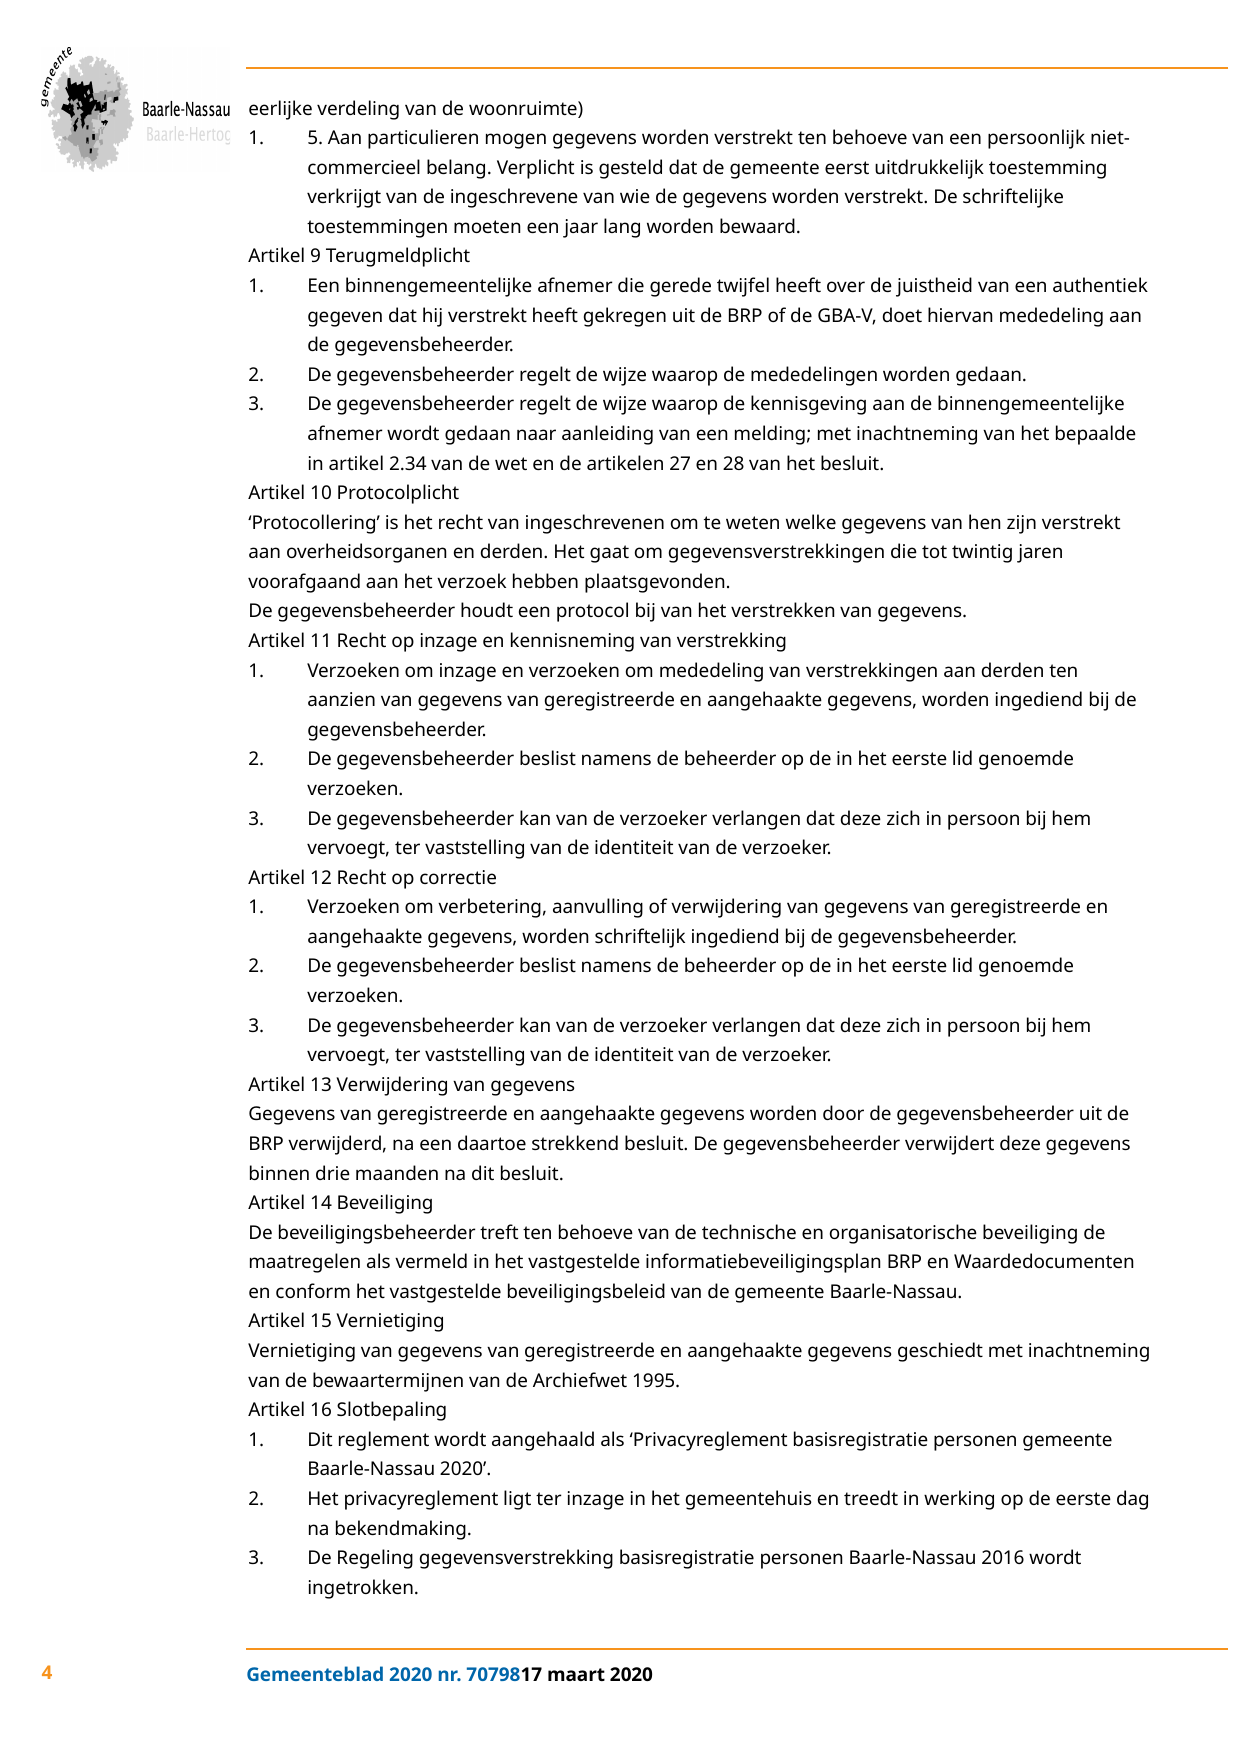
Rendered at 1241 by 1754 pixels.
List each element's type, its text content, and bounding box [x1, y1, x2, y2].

text De beveiligingsbeheerder treft ten behoeve van de technische en organisatorische beveiliging de maatregelen als vermeld in het vastgestelde informatiebeveiligingsplan BRP en Waardedocumenten en conform het vastgestelde beveiligingsbeleid van de gemeente Baarle-Nassau. [248, 1219, 1152, 1304]
text De gegevensbeheerder houdt een protocol bij van het verstrekken van gegevens. [248, 598, 1152, 623]
list Dit reglement wordt aangehaald als ‘Privacyreglement basisregistratie personen gemeente Baarle-Nassau 2020’. [248, 1426, 1152, 1481]
text Artikel 10 Protocolplicht [248, 479, 1152, 505]
text Artikel 11 Recht op inzage en kennisneming van verstrekking [248, 627, 1152, 653]
text Artikel 15 Vernietiging [248, 1308, 1152, 1333]
text Gegevens van geregistreerde en aangehaakte gegevens worden door de gegevensbeheerder uit de BRP verwijderd, na een daartoe strekkend besluit. De gegevensbeheerder verwijdert deze gegevens binnen drie maanden na dit besluit. [248, 1101, 1152, 1186]
text eerlijke verdeling van de woonruimte) [248, 95, 1152, 121]
list Verzoeken om inzage en verzoeken om mededeling van verstrekkingen aan derden ten aanzien van gegevens van geregistreerde en aangehaakte gegevens, worden ingediend bij de gegevensbeheerder. [248, 657, 1152, 742]
list De Regeling gegevensverstrekking basisregistratie personen Baarle-Nassau 2016 wordt ingetrokken. [248, 1544, 1152, 1600]
list De gegevensbeheerder kan van de verzoeker verlangen dat deze zich in persoon bij hem vervoegt, ter vaststelling van de identiteit van de verzoeker. [248, 1012, 1152, 1067]
text Artikel 13 Verwijdering van gegevens [248, 1071, 1152, 1097]
list De gegevensbeheerder regelt de wijze waarop de mededelingen worden gedaan. [248, 361, 1152, 387]
list De gegevensbeheerder beslist namens de beheerder op de in het eerste lid genoemde verzoeken. [248, 953, 1152, 1008]
picture [41, 47, 231, 172]
list Verzoeken om verbetering, aanvulling of verwijdering van gegevens van geregistreerde en aangehaakte gegevens, worden schriftelijk ingediend bij de gegevensbeheerder. [248, 893, 1152, 949]
text Artikel 9 Terugmeldplicht [248, 243, 1152, 268]
text Artikel 14 Beveiliging [248, 1189, 1152, 1215]
text ‘Protocollering’ is het recht van ingeschrevenen om te weten welke gegevens van hen zijn verstrekt aan overheidsorganen en derden. Het gaat om gegevensverstrekkingen die tot twintig jaren voorafgaand aan het verzoek hebben plaatsgevonden. [248, 509, 1152, 594]
list 5. Aan particulieren mogen gegevens worden verstrekt ten behoeve van een persoonlijk niet-commercieel belang. Verplicht is gesteld dat de gemeente eerst uitdrukkelijk toestemming verkrijgt van de ingeschrevene van wie de gegevens worden verstrekt. De schriftelijke toestemmingen moeten een jaar lang worden bewaard. [248, 124, 1152, 239]
list De gegevensbeheerder kan van de verzoeker verlangen dat deze zich in persoon bij hem vervoegt, ter vaststelling van de identiteit van de verzoeker. [248, 805, 1152, 860]
list De gegevensbeheerder beslist namens de beheerder op de in het eerste lid genoemde verzoeken. [248, 746, 1152, 801]
list Een binnengemeentelijke afnemer die gerede twijfel heeft over de juistheid van een authentiek gegeven dat hij verstrekt heeft gekregen uit de BRP of de GBA-V, doet hiervan mededeling aan de gegevensbeheerder. [248, 272, 1152, 357]
text Artikel 12 Recht op correctie [248, 864, 1152, 890]
list De gegevensbeheerder regelt de wijze waarop de kennisgeving aan de binnengemeentelijke afnemer wordt gedaan naar aanleiding van een melding; met inachtneming van het bepaalde in artikel 2.34 van de wet en de artikelen 27 en 28 van het besluit. [248, 391, 1152, 476]
text Artikel 16 Slotbepaling [248, 1396, 1152, 1422]
list Het privacyreglement ligt ter inzage in het gemeentehuis en treedt in werking op de eerste dag na bekendmaking. [248, 1485, 1152, 1541]
text Vernietiging van gegevens van geregistreerde en aangehaakte gegevens geschiedt met inachtneming van de bewaartermijnen van de Archiefwet 1995. [248, 1337, 1152, 1393]
